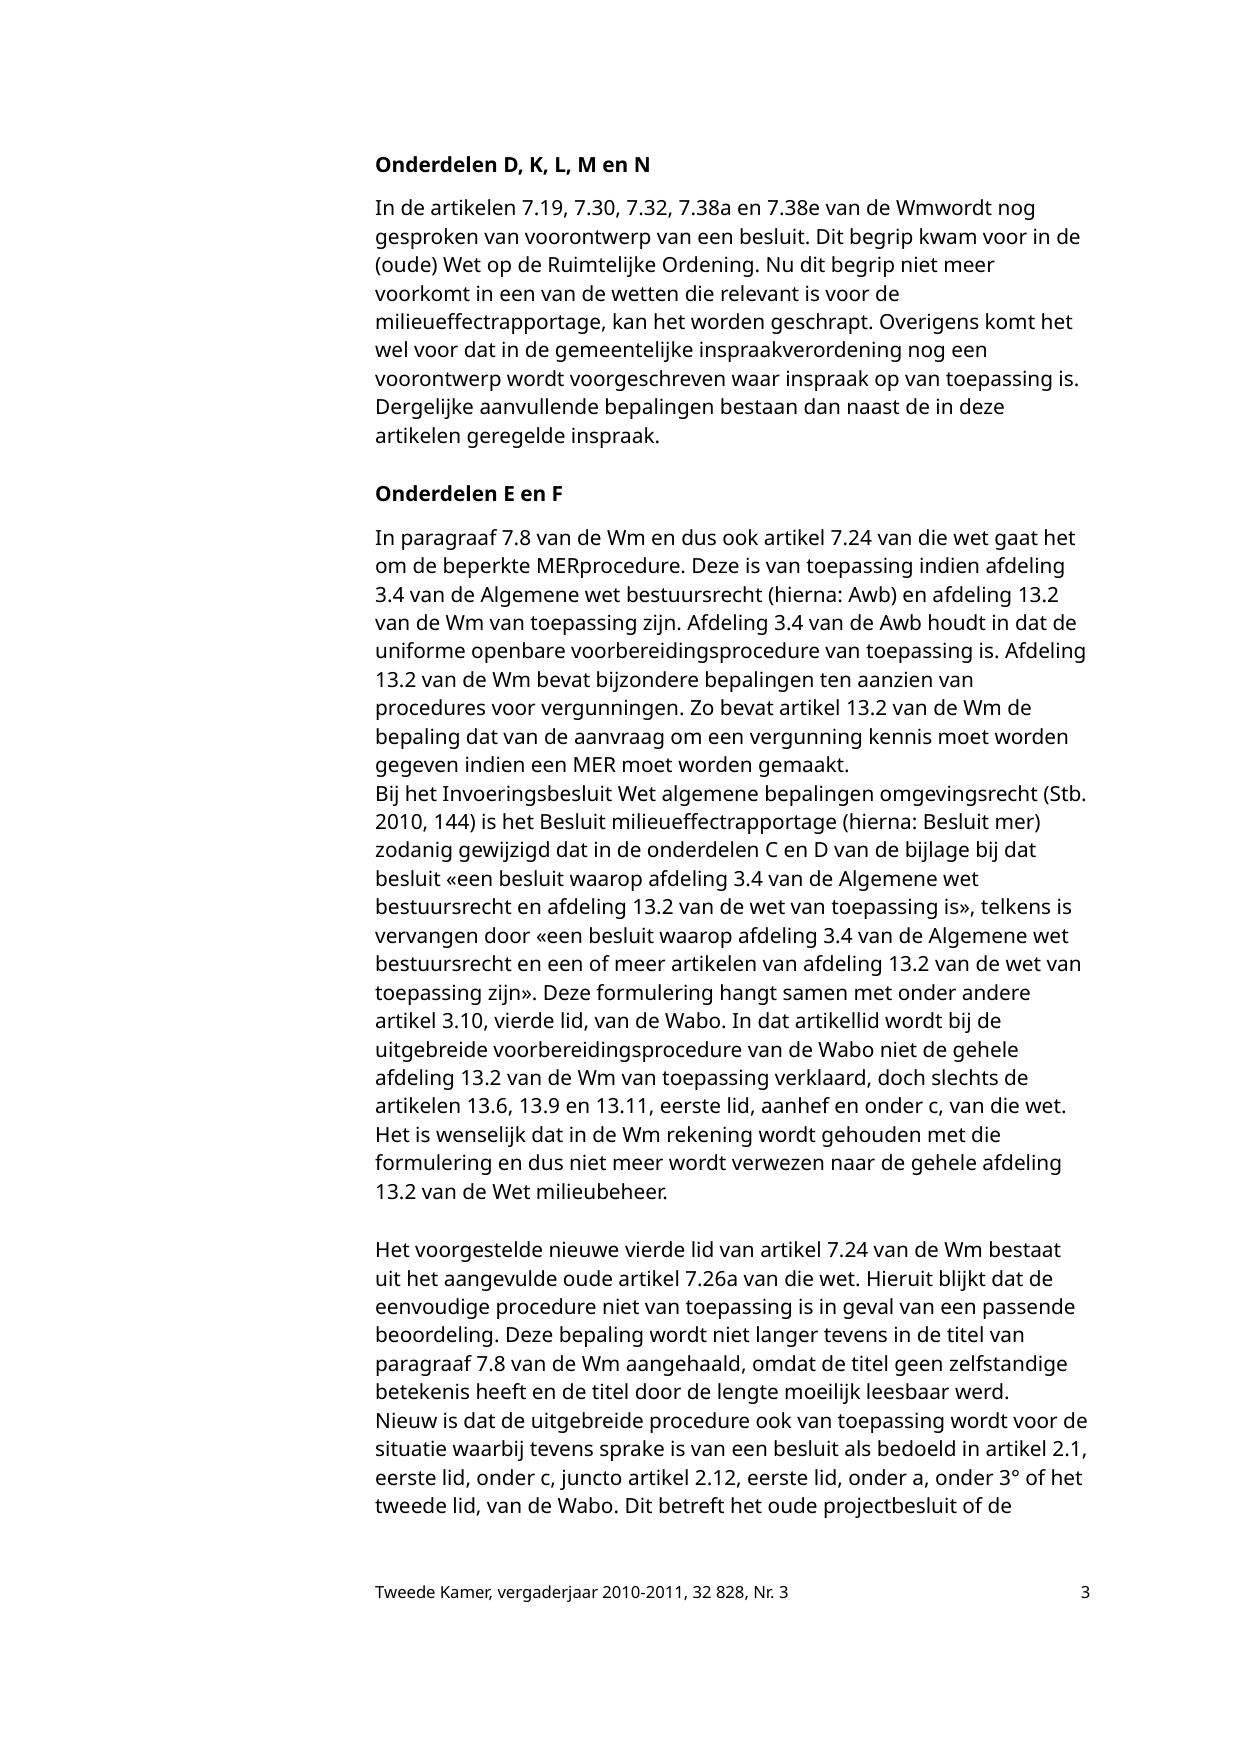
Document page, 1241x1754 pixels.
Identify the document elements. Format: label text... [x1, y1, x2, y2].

text Bij het Invoeringsbesluit Wet algemene bepalingen omgevingsrecht (Stb. 2010, 144) is het Besluit milieueffectrapportage (hierna: Besluit mer) zodanig gewijzigd dat in de onderdelen C en D van de bijlage bij dat besluit «een besluit waarop afdeling 3.4 van de Algemene wet bestuursrecht en afdeling 13.2 van de wet van toepassing is», telkens is vervangen door «een besluit waarop afdeling 3.4 van de Algemene wet bestuursrecht en een of meer artikelen van afdeling 13.2 van de wet van toepassing zijn». Deze formulering hangt samen met onder andere artikel 3.10, vierde lid, van de Wabo. In dat artikellid wordt bij de uitgebreide voorbereidingsprocedure van de Wabo niet de gehele afdeling 13.2 van de Wm van toepassing verklaard, doch slechts de artikelen 13.6, 13.9 en 13.11, eerste lid, aanhef en onder c, van die wet. Het is wenselijk dat in de Wm rekening wordt gehouden met die formulering en dus niet meer wordt verwezen naar de gehele afdeling 13.2 van de Wet milieubeheer. [375, 779, 1090, 1205]
text Het voorgestelde nieuwe vierde lid van artikel 7.24 van de Wm bestaat uit het aangevulde oude artikel 7.26a van die wet. Hieruit blijkt dat de eenvoudige procedure niet van toepassing is in geval van een passende beoordeling. Deze bepaling wordt niet langer tevens in de titel van paragraaf 7.8 van de Wm aangehaald, omdat de titel geen zelfstandige betekenis heeft en de titel door de lengte moeilijk leesbaar werd. [375, 1235, 1090, 1406]
text Nieuw is dat de uitgebreide procedure ook van toepassing wordt voor de situatie waarbij tevens sprake is van een besluit als bedoeld in artikel 2.1, eerste lid, onder c, juncto artikel 2.12, eerste lid, onder a, onder 3° of het tweede lid, van de Wabo. Dit betreft het oude projectbesluit of de [375, 1406, 1090, 1520]
text In paragraaf 7.8 van de Wm en dus ook artikel 7.24 van die wet gaat het om de beperkte MERprocedure. Deze is van toepassing indien afdeling 3.4 van de Algemene wet bestuursrecht (hierna: Awb) en afdeling 13.2 van de Wm van toepassing zijn. Afdeling 3.4 van de Awb houdt in dat de uniforme openbare voorbereidingsprocedure van toepassing is. Afdeling 13.2 van de Wm bevat bijzondere bepalingen ten aanzien van procedures voor vergunningen. Zo bevat artikel 13.2 van de Wm de bepaling dat van de aanvraag om een vergunning kennis moet worden gegeven indien een MER moet worden gemaakt. [375, 523, 1090, 779]
text Onderdelen D, K, L, M en N [375, 150, 1090, 178]
text In de artikelen 7.19, 7.30, 7.32, 7.38a en 7.38e van de Wmwordt nog gesproken van voorontwerp van een besluit. Dit begrip kwam voor in de (oude) Wet op de Ruimtelijke Ordening. Nu dit begrip niet meer voorkomt in een van de wetten die relevant is voor de milieueffectrapportage, kan het worden geschrapt. Overigens komt het wel voor dat in de gemeentelijke inspraakverordening nog een voorontwerp wordt voorgeschreven waar inspraak op van toepassing is. Dergelijke aanvullende bepalingen bestaan dan naast de in deze artikelen geregelde inspraak. [375, 193, 1090, 449]
text Onderdelen E en F [375, 479, 1090, 508]
